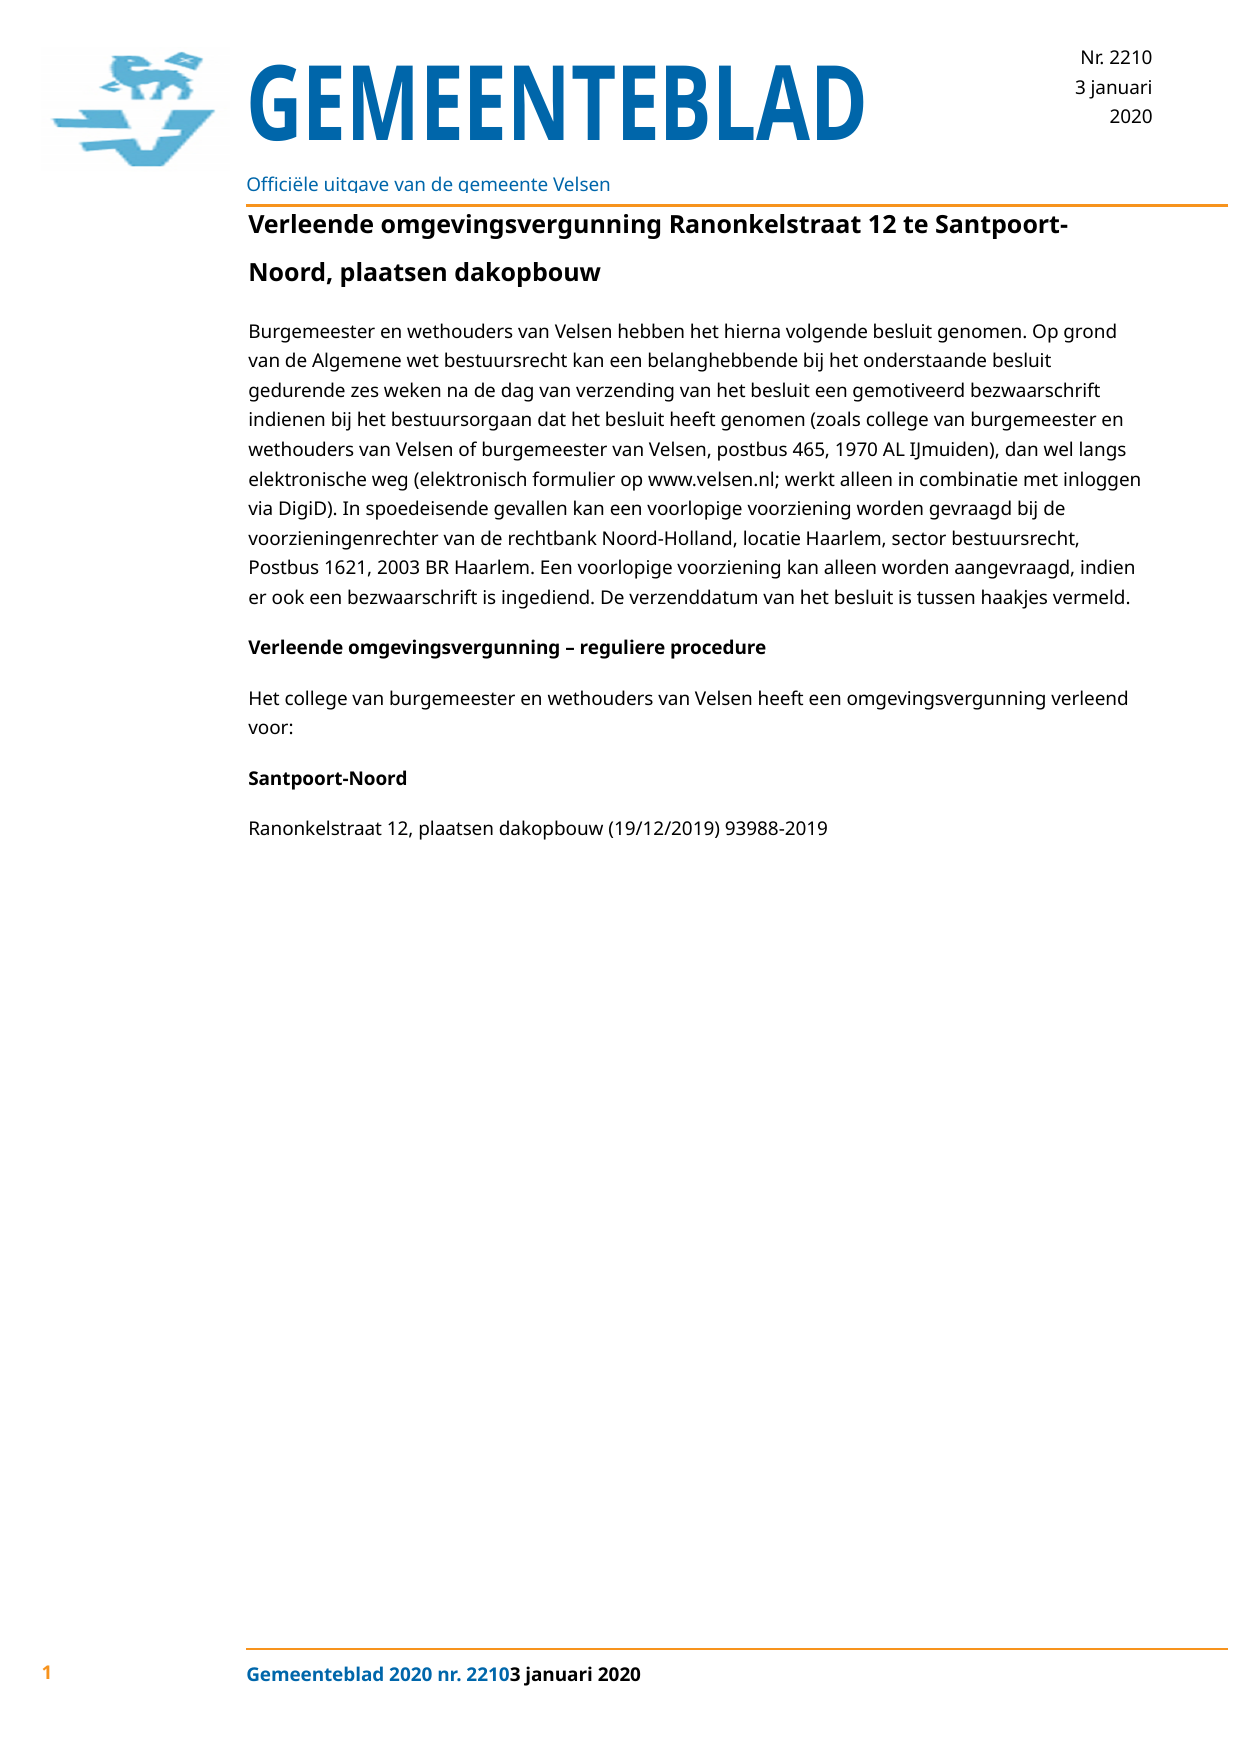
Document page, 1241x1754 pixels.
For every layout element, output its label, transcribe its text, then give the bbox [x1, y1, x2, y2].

picture [41, 47, 231, 172]
text Het college van burgemeester en wethouders van Velsen heeft een omgevingsvergunning verleend voor: [248, 685, 1152, 740]
text Santpoort-Noord [248, 765, 1152, 791]
text Burgemeester en wethouders van Velsen hebben het hierna volgende besluit genomen. Op grond van de Algemene wet bestuursrecht kan een belanghebbende bij het onderstaande besluit gedurende zes weken na de dag van verzending van het besluit een gemotiveerd bezwaarschrift indienen bij het bestuursorgaan dat het besluit heeft genomen (zoals college van burgemeester en wethouders van Velsen of burgemeester van Velsen, postbus 465, 1970 AL IJmuiden), dan wel langs elektronische weg (elektronisch formulier op www.velsen.nl; werkt alleen in combinatie met inloggen via DigiD). In spoedeisende gevallen kan een voorlopige voorziening worden gevraagd bij de voorzieningenrechter van de rechtbank Noord-Holland, locatie Haarlem, sector bestuursrecht, Postbus 1621, 2003 BR Haarlem. Een voorlopige voorziening kan alleen worden aangevraagd, indien er ook een bezwaarschrift is ingediend. De verzenddatum van het besluit is tussen haakjes vermeld. [248, 318, 1152, 610]
text Verleende omgevingsvergunning Ranonkelstraat 12 te Santpoort-Noord, plaatsen dakopbouw [248, 207, 1152, 288]
text Verleende omgevingsvergunning – reguliere procedure [248, 634, 1152, 660]
text Ranonkelstraat 12, plaatsen dakopbouw (19/12/2019) 93988-2019 [248, 815, 1152, 841]
